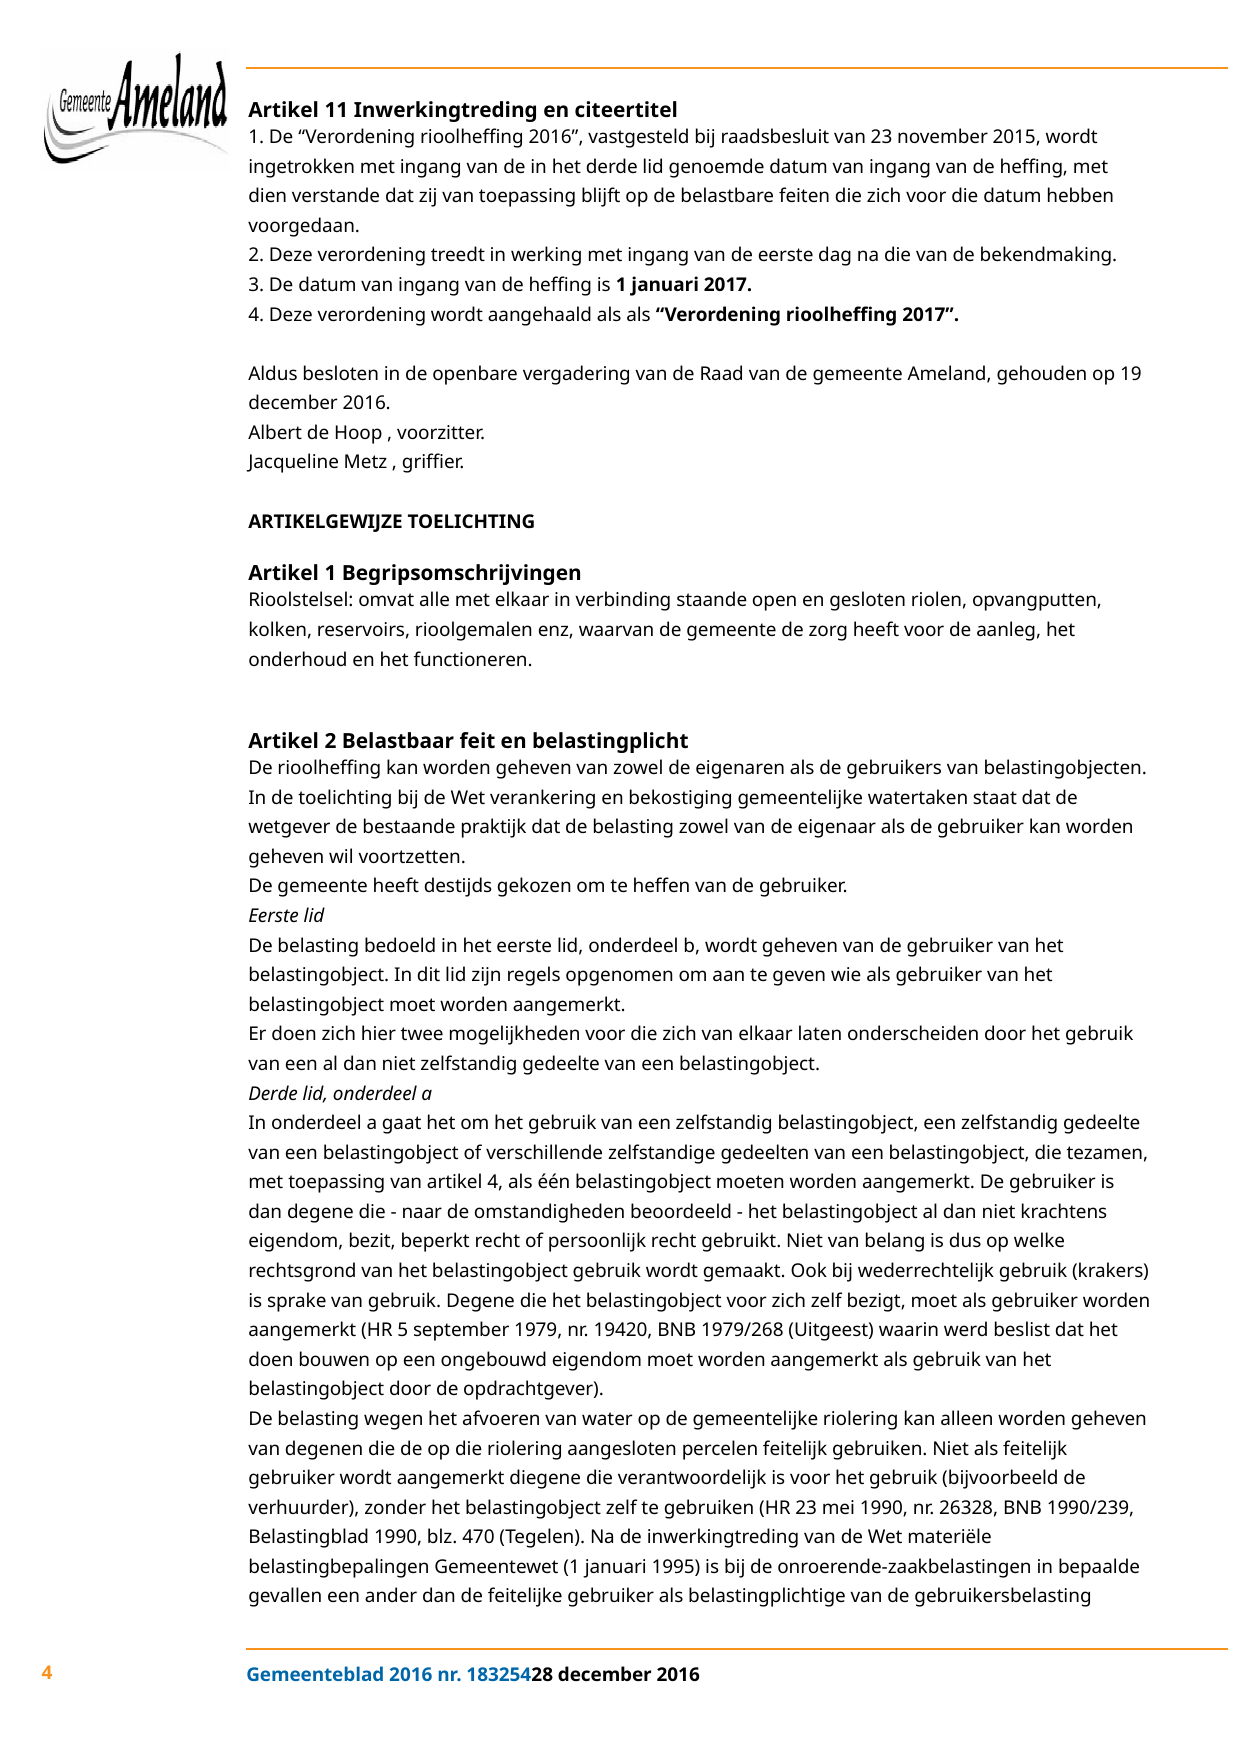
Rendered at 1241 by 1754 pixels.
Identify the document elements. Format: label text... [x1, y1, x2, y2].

text 4. Deze verordening wordt aangehaald als als “Verordening rioolheffing 2017”. [248, 301, 1152, 326]
text Er doen zich hier twee mogelijkheden voor die zich van elkaar laten onderscheiden door het gebruik van een al dan niet zelfstandig gedeelte van een belastingobject. [248, 1021, 1152, 1076]
text Jacqueline Metz , griffier. [248, 449, 1152, 474]
text Derde lid, onderdeel a [248, 1080, 1152, 1105]
text De belasting wegen het afvoeren van water op de gemeentelijke riolering kan alleen worden geheven van degenen die de op die riolering aangesloten percelen feitelijk gebruiken. Niet als feitelijk gebruiker wordt aangemerkt diegene die verantwoordelijk is voor het gebruik (bijvoorbeeld de verhuurder), zonder het belastingobject zelf te gebruiken (HR 23 mei 1990, nr. 26328, BNB 1990/239, Belastingblad 1990, blz. 470 (Tegelen). Na de inwerkingtreding van de Wet materiële belastingbepalingen Gemeentewet (1 januari 1995) is bij de onroerende-zaakbelastingen in bepaalde gevallen een ander dan de feitelijke gebruiker als belastingplichtige van de gebruikersbelasting [248, 1405, 1152, 1608]
text De gemeente heeft destijds gekozen om te heffen van de gebruiker. [248, 873, 1152, 898]
text Albert de Hoop , voorzitter. [248, 419, 1152, 445]
text Rioolstelsel: omvat alle met elkaar in verbinding staande open en gesloten riolen, opvangputten, kolken, reservoirs, rioolgemalen enz, waarvan de gemeente de zorg heeft voor de aanleg, het onderhoud en het functioneren. [248, 587, 1152, 672]
text De rioolheffing kan worden geheven van zowel de eigenaren als de gebruikers van belastingobjecten. In de toelichting bij de Wet verankering en bekostiging gemeentelijke watertaken staat dat de wetgever de bestaande praktijk dat de belasting zowel van de eigenaar als de gebruiker kan worden geheven wil voortzetten. [248, 754, 1152, 869]
picture [41, 47, 231, 172]
text 1. De “Verordening rioolheffing 2016”, vastgesteld bij raadsbesluit van 23 november 2015, wordt ingetrokken met ingang van de in het derde lid genoemde datum van ingang van de heffing, met dien verstande dat zij van toepassing blijft op de belastbare feiten die zich voor die datum hebben voorgedaan. [248, 123, 1152, 238]
text 3. De datum van ingang van de heffing is 1 januari 2017. [248, 271, 1152, 297]
text De belasting bedoeld in het eerste lid, onderdeel b, wordt geheven van de gebruiker van het belastingobject. In dit lid zijn regels opgenomen om aan te geven wie als gebruiker van het belastingobject moet worden aangemerkt. [248, 932, 1152, 1017]
text ARTIKELGEWIJZE TOELICHTING [248, 508, 1152, 533]
text Artikel 1 Begripsomschrijvingen [248, 558, 1152, 587]
text Artikel 11 Inwerkingtreding en citeertitel [248, 95, 1152, 123]
text 2. Deze verordening treedt in werking met ingang van de eerste dag na die van de bekendmaking. [248, 242, 1152, 267]
text In onderdeel a gaat het om het gebruik van een zelfstandig belastingobject, een zelfstandig gedeelte van een belastingobject of verschillende zelfstandige gedeelten van een belastingobject, die tezamen, met toepassing van artikel 4, als één belastingobject moeten worden aangemerkt. De gebruiker is dan degene die - naar de omstandigheden beoordeeld - het belastingobject al dan niet krachtens eigendom, bezit, beperkt recht of persoonlijk recht gebruikt. Niet van belang is dus op welke rechtsgrond van het belastingobject gebruik wordt gemaakt. Ook bij wederrechtelijk gebruik (krakers) is sprake van gebruik. Degene die het belastingobject voor zich zelf bezigt, moet als gebruiker worden aangemerkt (HR 5 september 1979, nr. 19420, BNB 1979/268 (Uitgeest) waarin werd beslist dat het doen bouwen op een ongebouwd eigendom moet worden aangemerkt als gebruik van het belastingobject door de opdrachtgever). [248, 1109, 1152, 1401]
text Aldus besloten in de openbare vergadering van de Raad van de gemeente Ameland, gehouden op 19 december 2016. [248, 360, 1152, 415]
text Eerste lid [248, 902, 1152, 928]
text Artikel 2 Belastbaar feit en belastingplicht [248, 726, 1152, 754]
